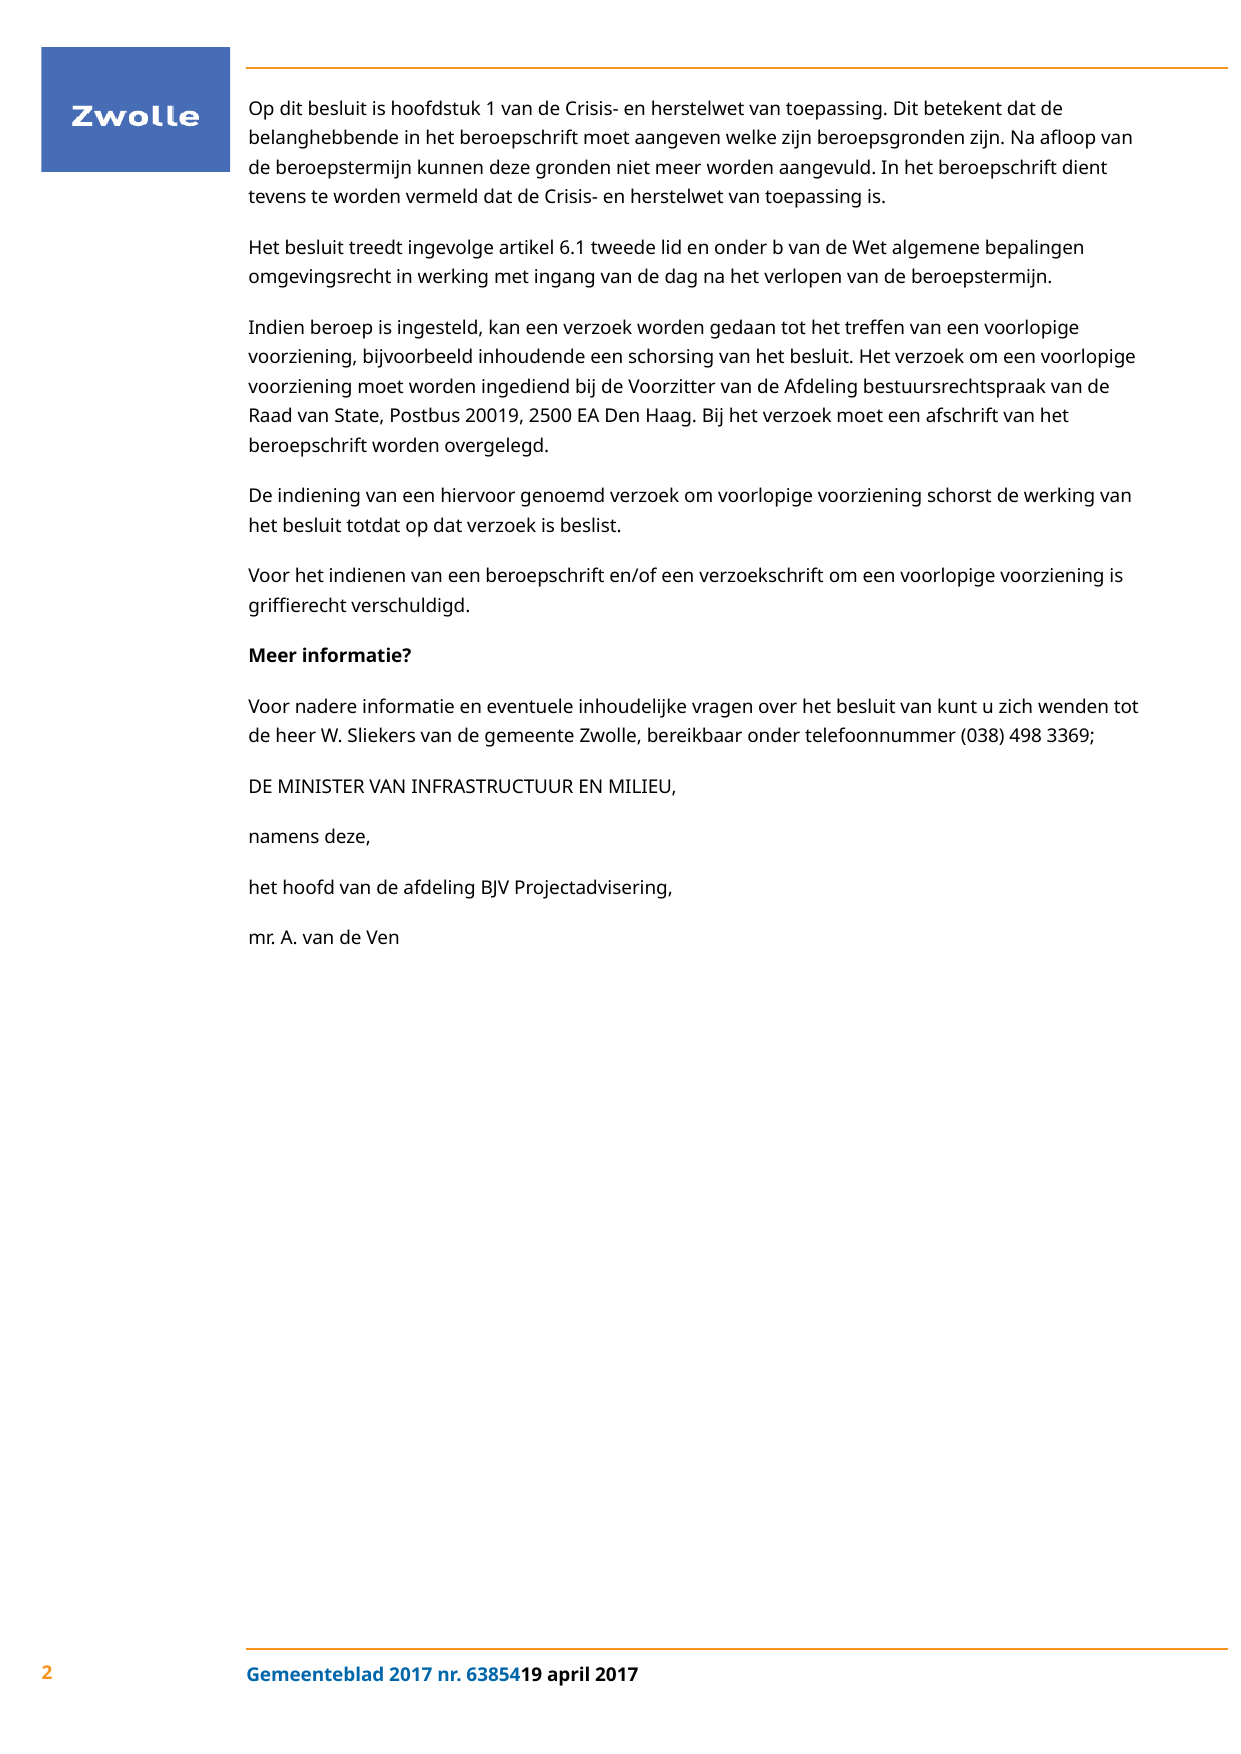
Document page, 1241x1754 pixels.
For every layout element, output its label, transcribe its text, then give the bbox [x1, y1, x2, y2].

text Voor het indienen van een beroepschrift en/of een verzoekschrift om een voorlopige voorziening is griffierecht verschuldigd. [248, 563, 1152, 618]
text het hoofd van de afdeling BJV Projectadvisering, [248, 874, 1152, 900]
text Voor nadere informatie en eventuele inhoudelijke vragen over het besluit van kunt u zich wenden tot de heer W. Sliekers van de gemeente Zwolle, bereikbaar onder telefoonnummer (038) 498 3369; [248, 693, 1152, 748]
text namens deze, [248, 823, 1152, 849]
text Meer informatie? [248, 643, 1152, 668]
picture [41, 47, 231, 172]
text mr. A. van de Ven [248, 924, 1152, 950]
text De indiening van een hiervoor genoemd verzoek om voorlopige voorziening schorst de werking van het besluit totdat op dat verzoek is beslist. [248, 483, 1152, 538]
text Op dit besluit is hoofdstuk 1 van de Crisis- en herstelwet van toepassing. Dit betekent dat de belanghebbende in het beroepschrift moet aangeven welke zijn beroepsgronden zijn. Na afloop van de beroepstermijn kunnen deze gronden niet meer worden aangevuld. In het beroepschrift dient tevens te worden vermeld dat de Crisis- en herstelwet van toepassing is. [248, 95, 1152, 209]
text Indien beroep is ingesteld, kan een verzoek worden gedaan tot het treffen van een voorlopige voorziening, bijvoorbeeld inhoudende een schorsing van het besluit. Het verzoek om een voorlopige voorziening moet worden ingediend bij de Voorzitter van de Afdeling bestuursrechtspraak van de Raad van State, Postbus 20019, 2500 EA Den Haag. Bij het verzoek moet een afschrift van het beroepschrift worden overgelegd. [248, 314, 1152, 458]
text DE MINISTER VAN INFRASTRUCTUUR EN MILIEU, [248, 773, 1152, 799]
text Het besluit treedt ingevolge artikel 6.1 tweede lid en onder b van de Wet algemene bepalingen omgevingsrecht in werking met ingang van de dag na het verlopen van de beroepstermijn. [248, 234, 1152, 289]
